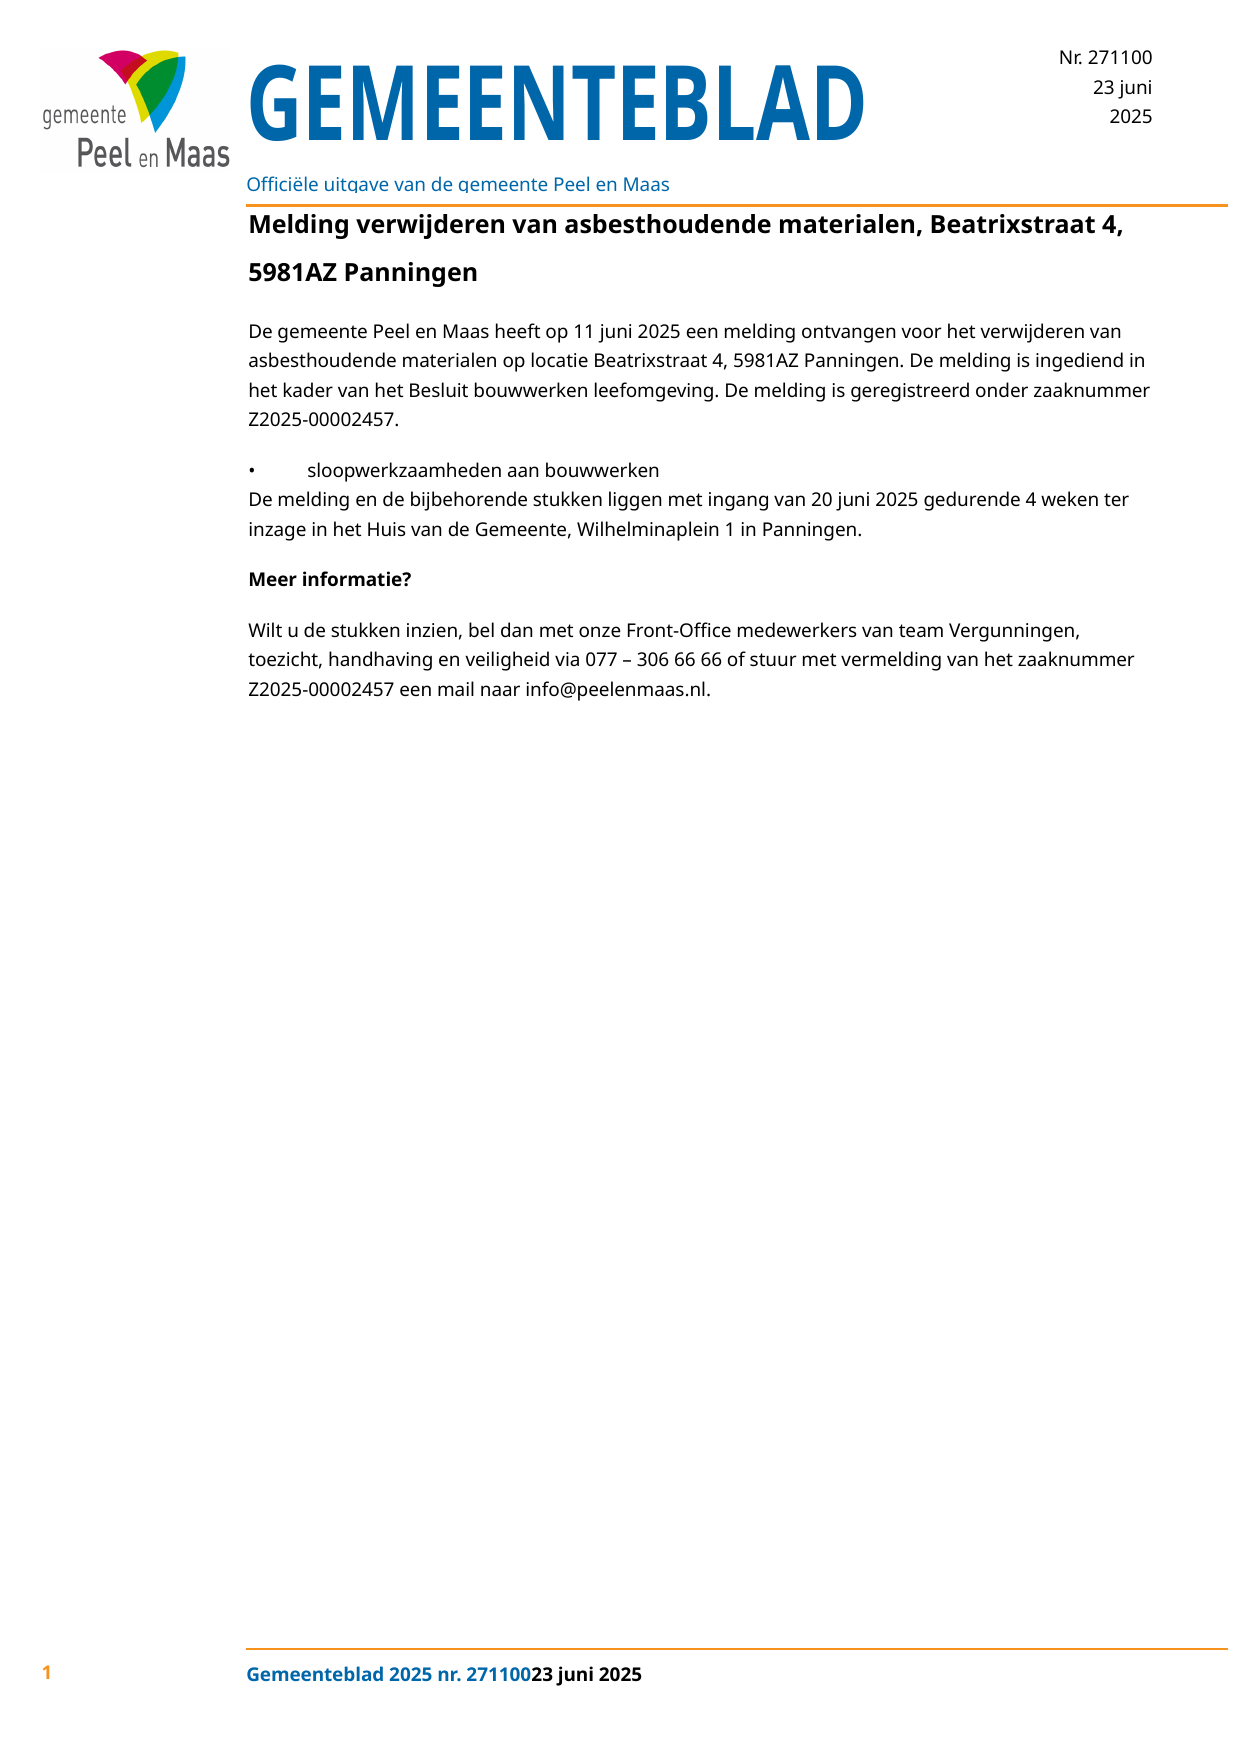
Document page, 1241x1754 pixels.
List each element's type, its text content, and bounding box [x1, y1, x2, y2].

text De melding en de bijbehorende stukken liggen met ingang van 20 juni 2025 gedurende 4 weken ter inzage in het Huis van de Gemeente, Wilhelminaplein 1 in Panningen. [248, 487, 1152, 542]
text De gemeente Peel en Maas heeft op 11 juni 2025 een melding ontvangen voor het verwijderen van asbesthoudende materialen op locatie Beatrixstraat 4, 5981AZ Panningen. De melding is ingediend in het kader van het Besluit bouwwerken leefomgeving. De melding is geregistreerd onder zaaknummer Z2025-00002457. [248, 318, 1152, 432]
text Meer informatie? [248, 567, 1152, 592]
text Wilt u de stukken inzien, bel dan met onze Front-Office medewerkers van team Vergunningen, toezicht, handhaving en veiligheid via 077 – 306 66 66 of stuur met vermelding van het zaaknummer Z2025-00002457 een mail naar info@peelenmaas.nl. [248, 617, 1152, 702]
text Melding verwijderen van asbesthoudende materialen, Beatrixstraat 4, 5981AZ Panningen [248, 207, 1152, 288]
picture [41, 47, 231, 172]
list sloopwerkzaamheden aan bouwwerken [248, 457, 1152, 483]
